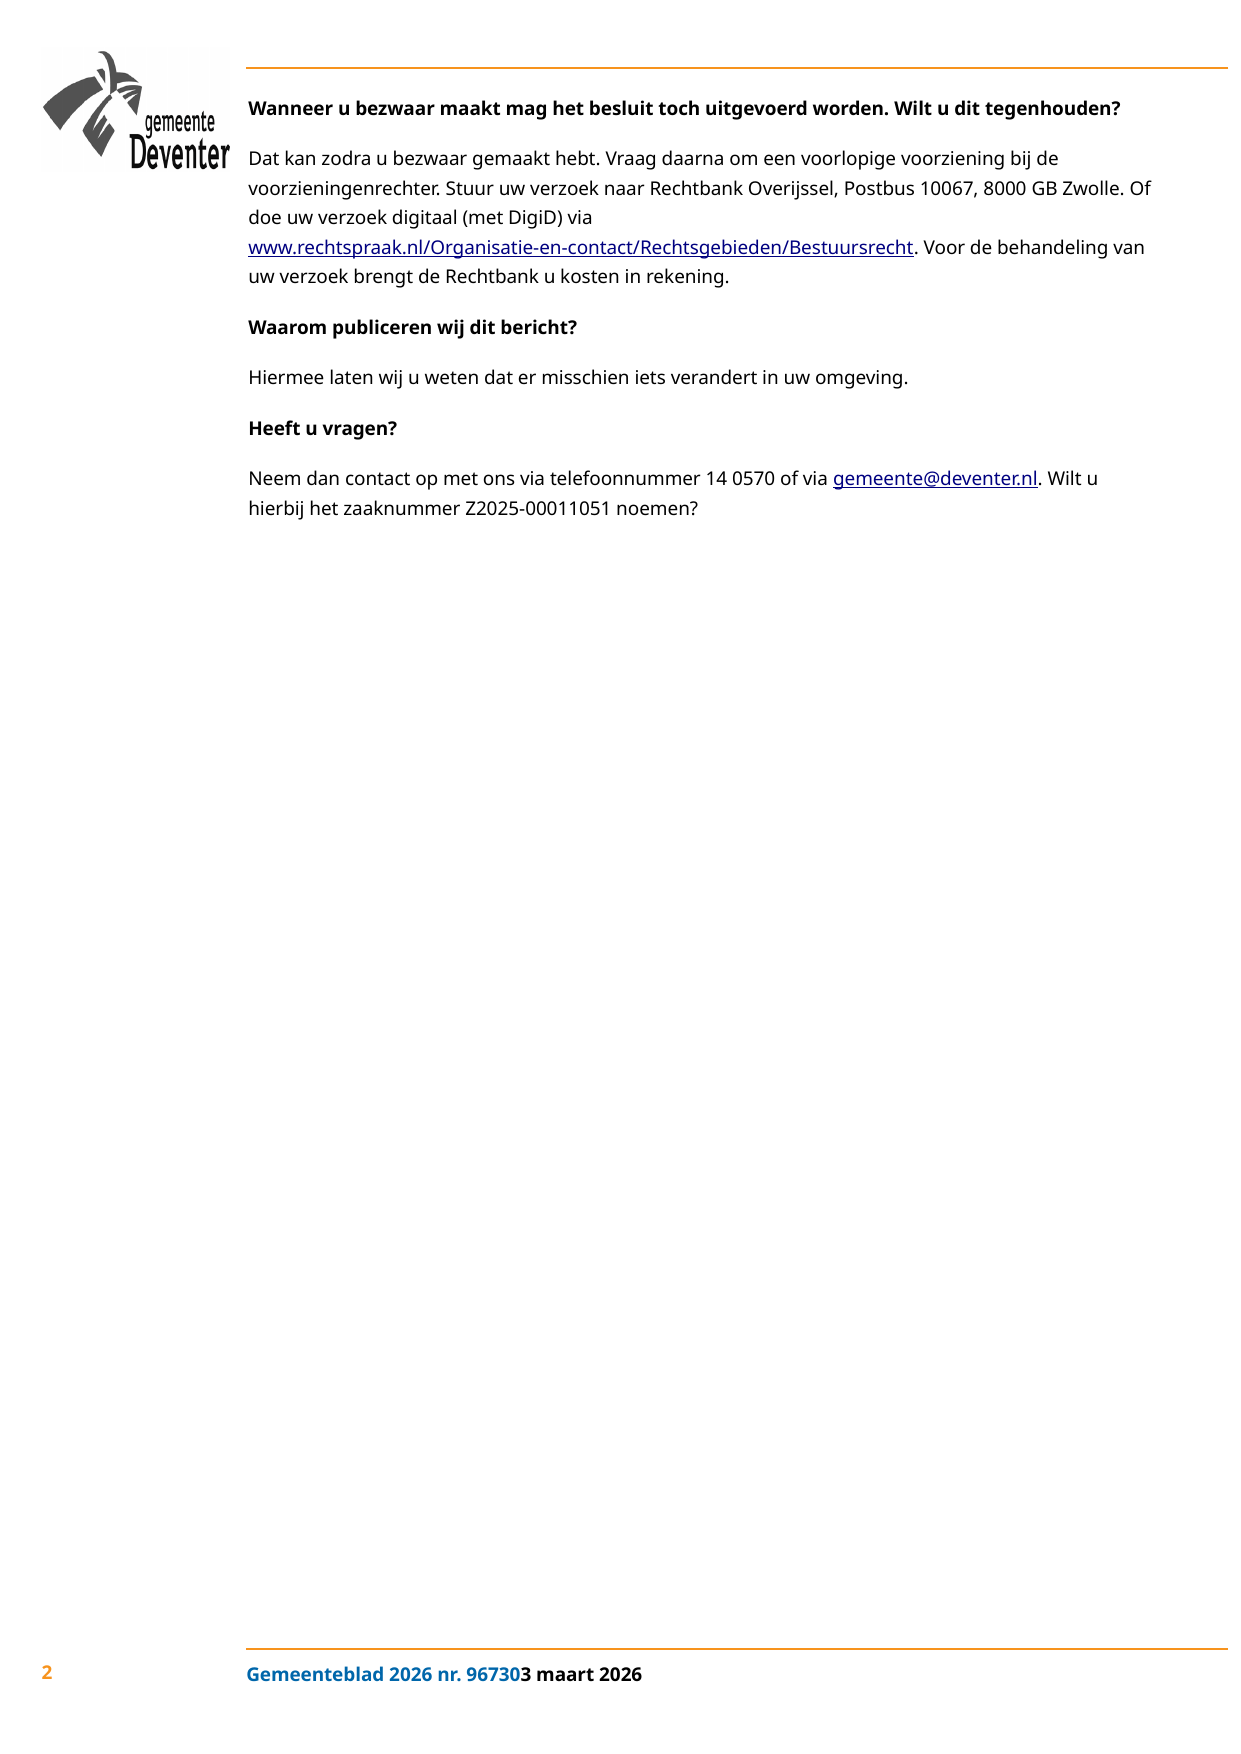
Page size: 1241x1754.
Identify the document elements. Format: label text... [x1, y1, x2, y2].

picture [41, 47, 231, 172]
text Wanneer u bezwaar maakt mag het besluit toch uitgevoerd worden. Wilt u dit tegenhouden? [248, 95, 1152, 121]
text Heeft u vragen? [248, 415, 1152, 441]
text Hiermee laten wij u weten dat er misschien iets verandert in uw omgeving. [248, 364, 1152, 390]
text Waarom publiceren wij dit bericht? [248, 314, 1152, 340]
text Dat kan zodra u bezwaar gemaakt hebt. Vraag daarna om een voorlopige voorziening bij de voorzieningenrechter. Stuur uw verzoek naar Rechtbank Overijssel, Postbus 10067, 8000 GB Zwolle. Of doe uw verzoek digitaal (met DigiD) via www.rechtspraak.nl/Organisatie-en-contact/Rechtsgebieden/Bestuursrecht. Voor de behandeling van uw verzoek brengt de Rechtbank u kosten in rekening. [248, 145, 1152, 289]
text Neem dan contact op met ons via telefoonnummer 14 0570 of via gemeente@deventer.nl. Wilt u hierbij het zaaknummer Z2025-00011051 noemen? [248, 465, 1152, 521]
